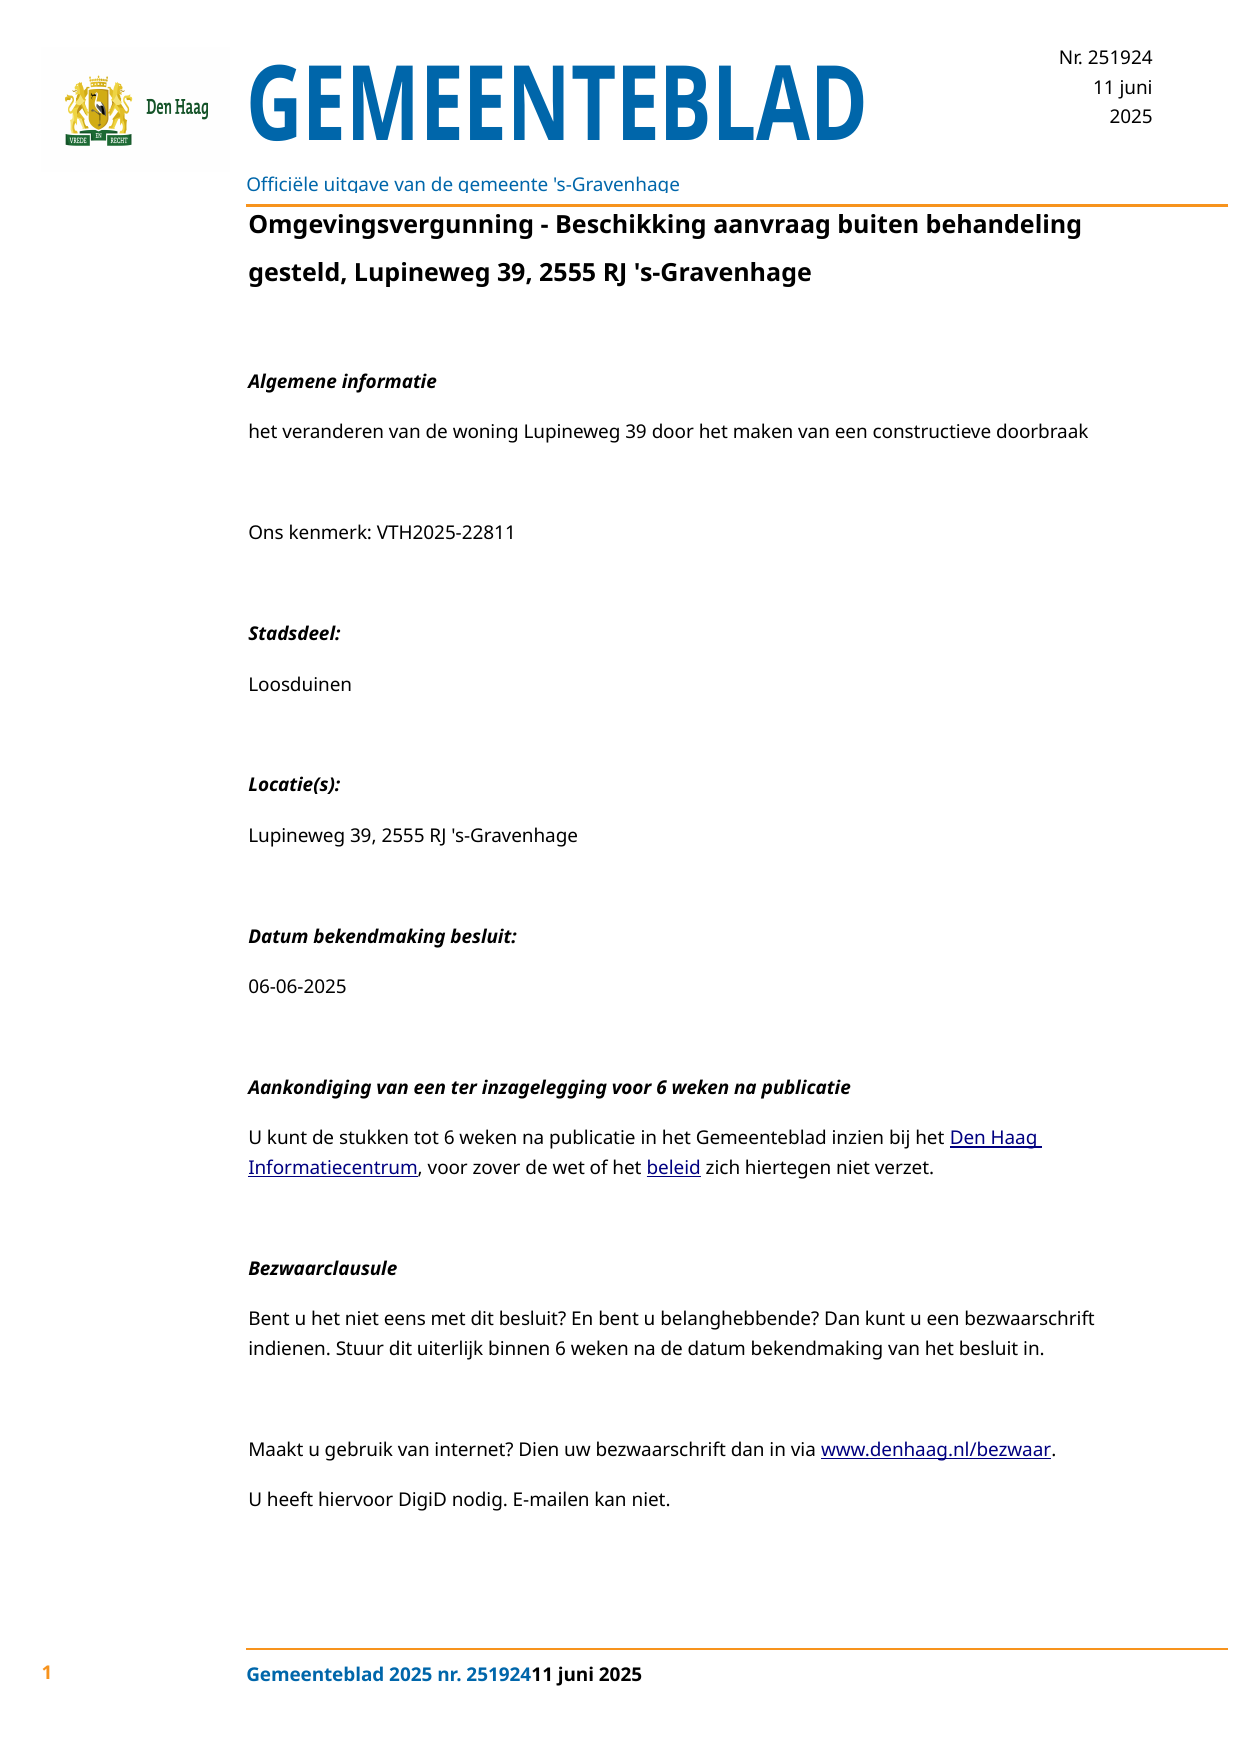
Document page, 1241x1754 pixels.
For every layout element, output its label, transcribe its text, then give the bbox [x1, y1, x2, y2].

text Algemene informatie [248, 368, 1152, 394]
text Loosduinen [248, 671, 1152, 697]
text U heeft hiervoor DigiD nodig. E-mailen kan niet. [248, 1486, 1152, 1512]
text Lupineweg 39, 2555 RJ 's-Gravenhage [248, 822, 1152, 848]
text U kunt de stukken tot 6 weken na publicatie in het Gemeenteblad inzien bij het Den Haag Informatiecentrum, voor zover de wet of het beleid zich hiertegen niet verzet. [248, 1124, 1152, 1180]
text Aankondiging van een ter inzagelegging voor 6 weken na publicatie [248, 1074, 1152, 1100]
text Bezwaarclausule [248, 1255, 1152, 1281]
text Omgevingsvergunning - Beschikking aanvraag buiten behandeling gesteld, Lupineweg 39, 2555 RJ 's-Gravenhage [248, 207, 1152, 288]
text 06-06-2025 [248, 973, 1152, 999]
text Stadsdeel: [248, 620, 1152, 646]
text Locatie(s): [248, 772, 1152, 797]
text Datum bekendmaking besluit: [248, 923, 1152, 949]
text Bent u het niet eens met dit besluit? En bent u belanghebbende? Dan kunt u een bezwaarschrift indienen. Stuur dit uiterlijk binnen 6 weken na de datum bekendmaking van het besluit in. [248, 1305, 1152, 1361]
picture [41, 47, 231, 172]
text het veranderen van de woning Lupineweg 39 door het maken van een constructieve doorbraak [248, 419, 1152, 444]
text Ons kenmerk: VTH2025-22811 [248, 519, 1152, 545]
text Maakt u gebruik van internet? Dien uw bezwaarschrift dan in via www.denhaag.nl/bezwaar. [248, 1436, 1152, 1462]
